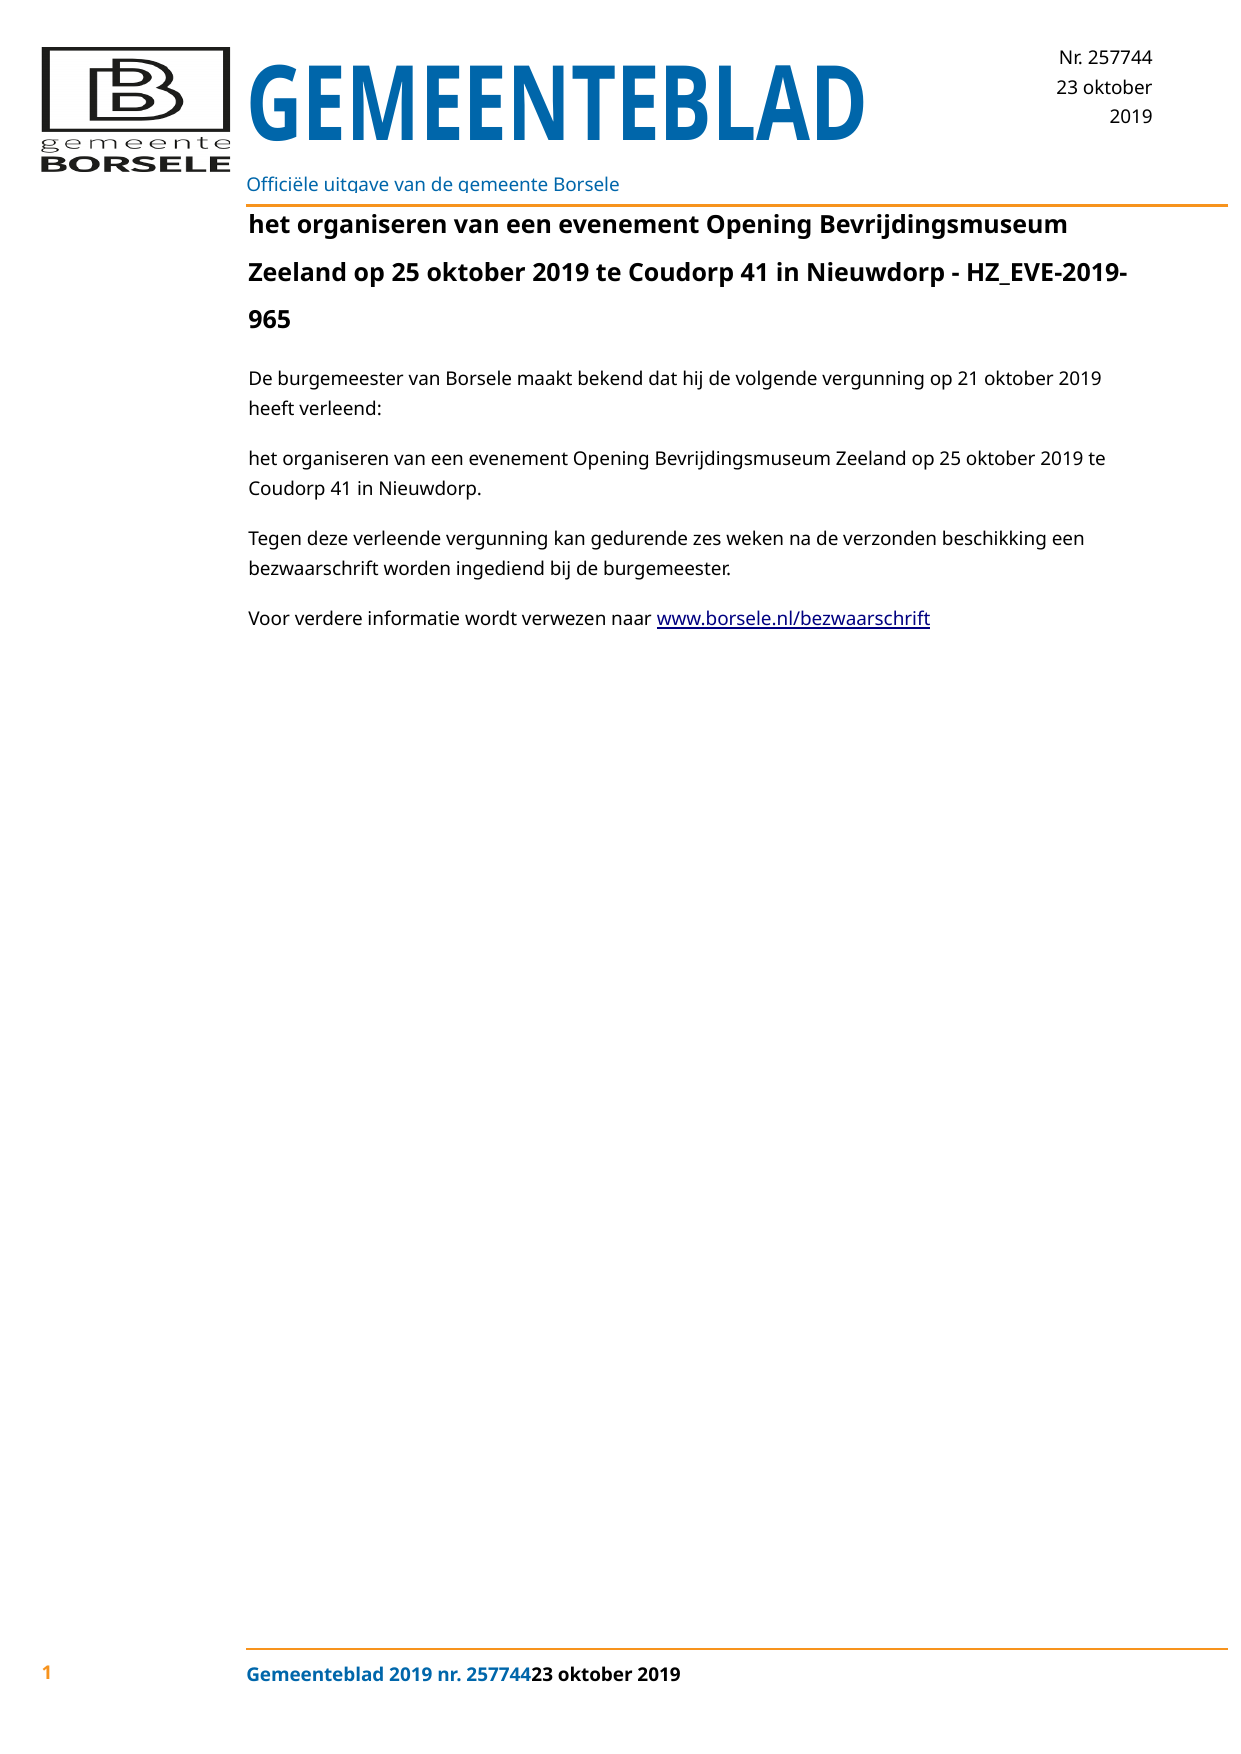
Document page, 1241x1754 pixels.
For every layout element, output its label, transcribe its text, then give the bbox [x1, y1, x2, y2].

text het organiseren van een evenement Opening Bevrijdingsmuseum Zeeland op 25 oktober 2019 te Coudorp 41 in Nieuwdorp - HZ_EVE-2019-965 [248, 207, 1152, 336]
text het organiseren van een evenement Opening Bevrijdingsmuseum Zeeland op 25 oktober 2019 te Coudorp 41 in Nieuwdorp. [248, 446, 1152, 501]
text Voor verdere informatie wordt verwezen naar www.borsele.nl/bezwaarschrift [248, 606, 1152, 631]
text De burgemeester van Borsele maakt bekend dat hij de volgende vergunning op 21 oktober 2019 heeft verleend: [248, 366, 1152, 421]
text Tegen deze verleende vergunning kan gedurende zes weken na de verzonden beschikking een bezwaarschrift worden ingediend bij de burgemeester. [248, 526, 1152, 581]
picture [41, 47, 231, 172]
